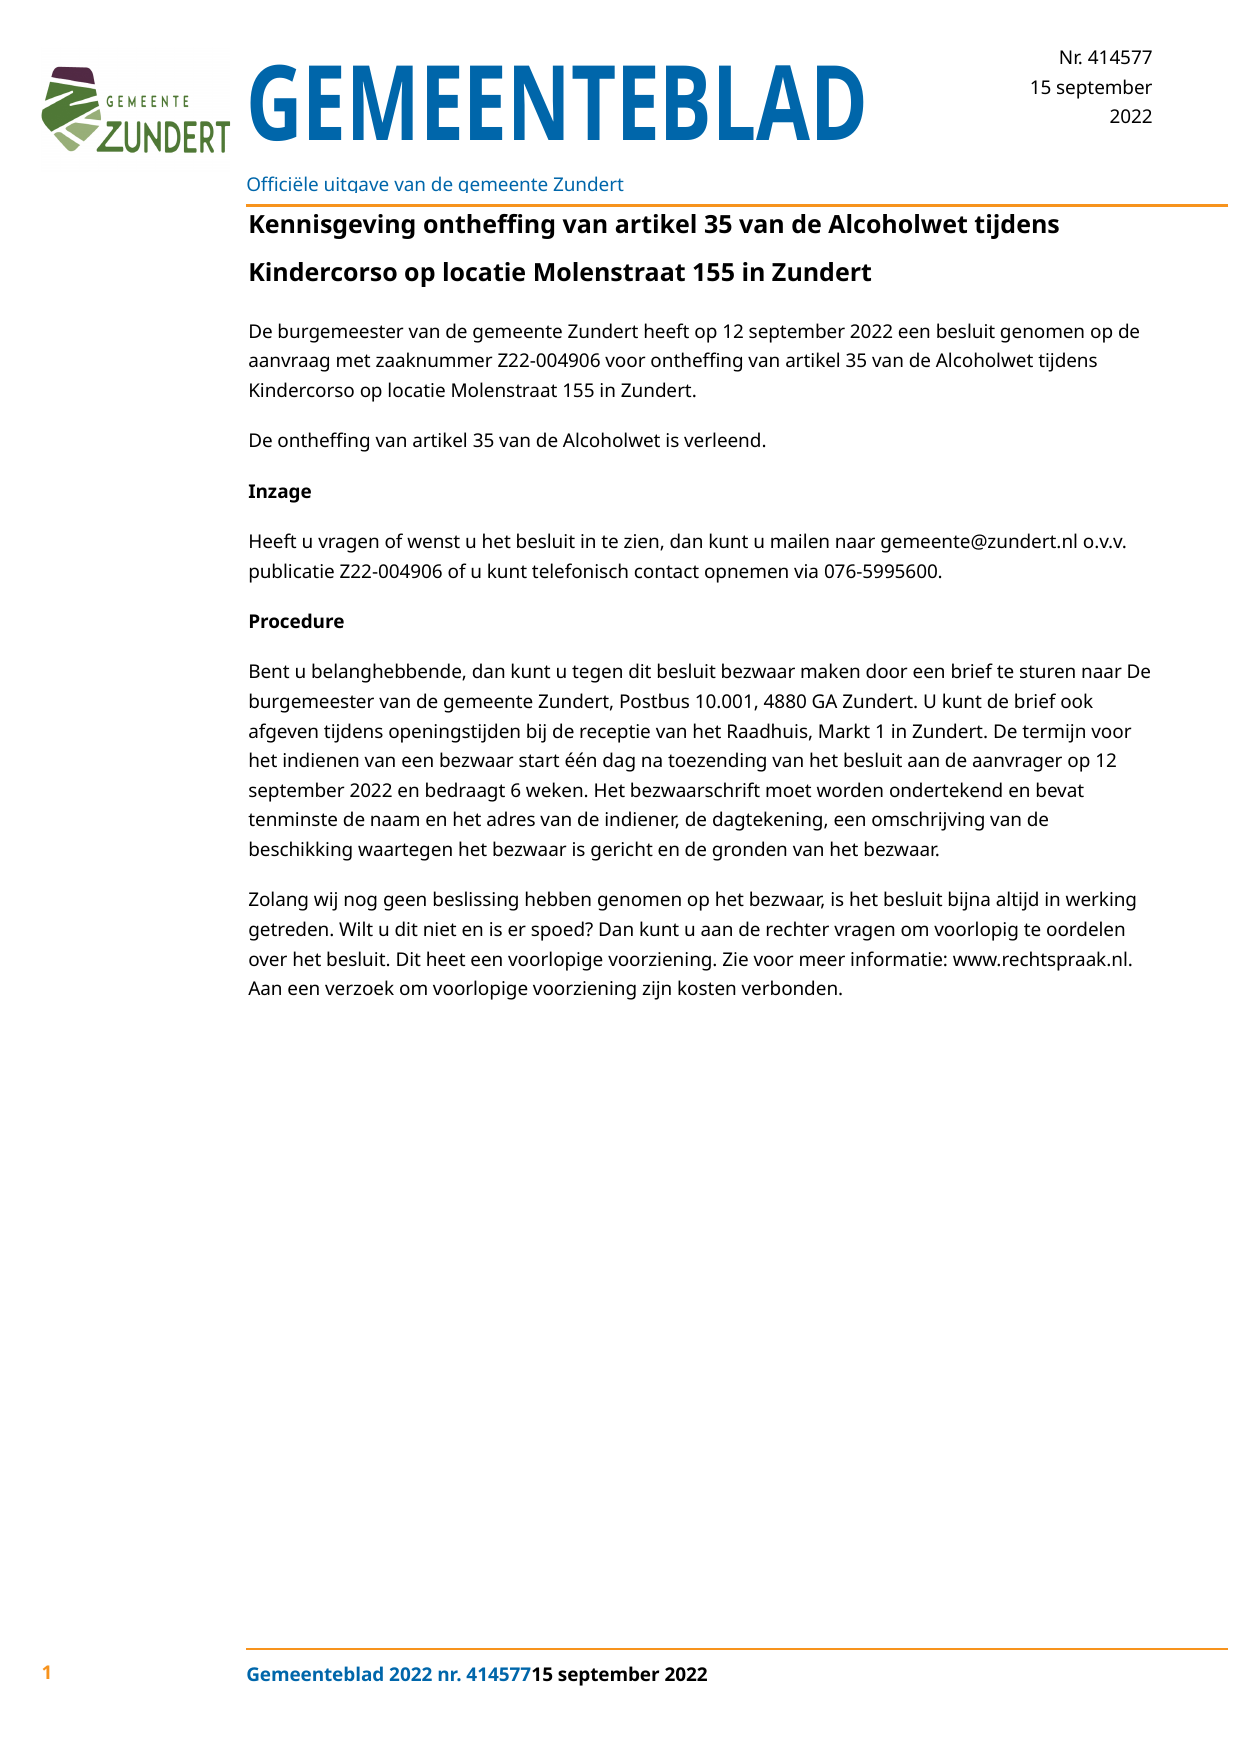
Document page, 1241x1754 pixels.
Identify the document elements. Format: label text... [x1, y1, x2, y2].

text Heeft u vragen of wenst u het besluit in te zien, dan kunt u mailen naar gemeente@zundert.nl o.v.v. publicatie Z22-004906 of u kunt telefonisch contact opnemen via 076-5995600. [248, 528, 1152, 584]
text De ontheffing van artikel 35 van de Alcoholwet is verleend. [248, 427, 1152, 453]
text Inzage [248, 478, 1152, 504]
text Kennisgeving ontheffing van artikel 35 van de Alcoholwet tijdens Kindercorso op locatie Molenstraat 155 in Zundert [248, 207, 1152, 288]
text Bent u belanghebbende, dan kunt u tegen dit besluit bezwaar maken door een brief te sturen naar De burgemeester van de gemeente Zundert, Postbus 10.001, 4880 GA Zundert. U kunt de brief ook afgeven tijdens openingstijden bij de receptie van het Raadhuis, Markt 1 in Zundert. De termijn voor het indienen van een bezwaar start één dag na toezending van het besluit aan de aanvrager op 12 september 2022 en bedraagt 6 weken. Het bezwaarschrift moet worden ondertekend en bevat tenminste de naam en het adres van de indiener, de dagtekening, een omschrijving van de beschikking waartegen het bezwaar is gericht en de gronden van het bezwaar. [248, 659, 1152, 862]
text Zolang wij nog geen beslissing hebben genomen op het bezwaar, is het besluit bijna altijd in werking getreden. Wilt u dit niet en is er spoed? Dan kunt u aan de rechter vragen om voorlopig te oordelen over het besluit. Dit heet een voorlopige voorziening. Zie voor meer informatie: www.rechtspraak.nl. Aan een verzoek om voorlopige voorziening zijn kosten verbonden. [248, 887, 1152, 1001]
text De burgemeester van de gemeente Zundert heeft op 12 september 2022 een besluit genomen op de aanvraag met zaaknummer Z22-004906 voor ontheffing van artikel 35 van de Alcoholwet tijdens Kindercorso op locatie Molenstraat 155 in Zundert. [248, 318, 1152, 403]
text Procedure [248, 608, 1152, 634]
picture [41, 47, 231, 172]
